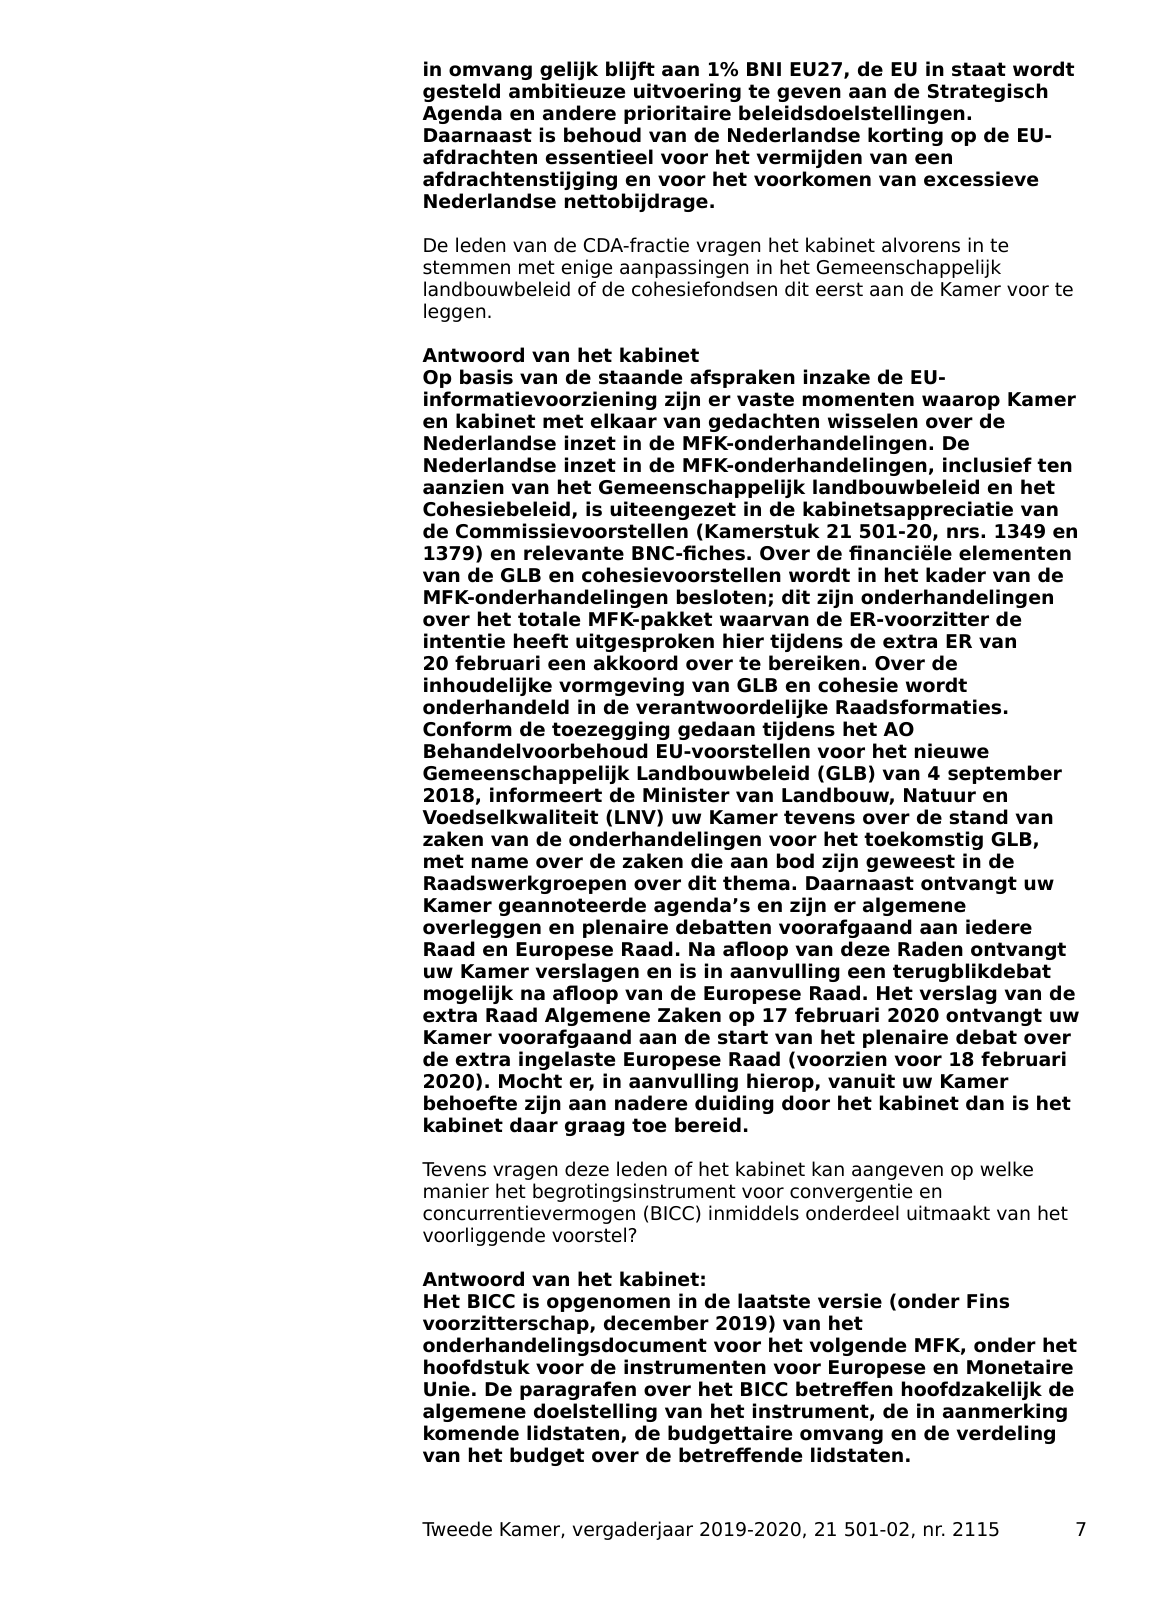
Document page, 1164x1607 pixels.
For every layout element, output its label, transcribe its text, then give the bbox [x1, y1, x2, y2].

text Het BICC is opgenomen in de laatste versie (onder Fins voorzitterschap, december 2019) van het onderhandelingsdocument voor het volgende MFK, onder het hoofdstuk voor de instrumenten voor Europese en Monetaire Unie. De paragrafen over het BICC betreffen hoofdzakelijk de algemene doelstelling van het instrument, de in aanmerking komende lidstaten, de budgettaire omvang en de verdeling van het budget over de betreffende lidstaten. [422, 1291, 1087, 1467]
text Tevens vragen deze leden of het kabinet kan aangeven op welke manier het begrotingsinstrument voor convergentie en concurrentievermogen (BICC) inmiddels onderdeel uitmaakt van het voorliggende voorstel? [422, 1159, 1087, 1247]
text Antwoord van het kabinet: [422, 1269, 1087, 1291]
text De leden van de CDA-fractie vragen het kabinet alvorens in te stemmen met enige aanpassingen in het Gemeenschappelijk landbouwbeleid of de cohesiefondsen dit eerst aan de Kamer voor te leggen. [422, 235, 1087, 323]
text Op basis van de staande afspraken inzake de EU-informatievoorziening zijn er vaste momenten waarop Kamer en kabinet met elkaar van gedachten wisselen over de Nederlandse inzet in de MFK-onderhandelingen. De Nederlandse inzet in de MFK-onderhandelingen, inclusief ten aanzien van het Gemeenschappelijk landbouwbeleid en het Cohesiebeleid, is uiteengezet in de kabinetsappreciatie van de Commissievoorstellen (Kamerstuk 21 501-20, nrs. 1349 en 1379) en relevante BNC-fiches. Over de financiële elementen van de GLB en cohesievoorstellen wordt in het kader van de MFK-onderhandelingen besloten; dit zijn onderhandelingen over het totale MFK-pakket waarvan de ER-voorzitter de intentie heeft uitgesproken hier tijdens de extra ER van 20 februari een akkoord over te bereiken. Over de inhoudelijke vormgeving van GLB en cohesie wordt onderhandeld in de verantwoordelijke Raadsformaties. Conform de toezegging gedaan tijdens het AO Behandelvoorbehoud EU-voorstellen voor het nieuwe Gemeenschappelijk Landbouwbeleid (GLB) van 4 september 2018, informeert de Minister van Landbouw, Natuur en Voedselkwaliteit (LNV) uw Kamer tevens over de stand van zaken van de onderhandelingen voor het toekomstig GLB, met name over de zaken die aan bod zijn geweest in de Raadswerkgroepen over dit thema. Daarnaast ontvangt uw Kamer geannoteerde agenda’s en zijn er algemene overleggen en plenaire debatten voorafgaand aan iedere Raad en Europese Raad. Na afloop van deze Raden ontvangt uw Kamer verslagen en is in aanvulling een terugblikdebat mogelijk na afloop van de Europese Raad. Het verslag van de extra Raad Algemene Zaken op 17 februari 2020 ontvangt uw Kamer voorafgaand aan de start van het plenaire debat over de extra ingelaste Europese Raad (voorzien voor 18 februari 2020). Mocht er, in aanvulling hierop, vanuit uw Kamer behoefte zijn aan nadere duiding door het kabinet dan is het kabinet daar graag toe bereid. [422, 367, 1087, 1136]
text Antwoord van het kabinet [422, 345, 1087, 367]
text in omvang gelijk blijft aan 1% BNI EU27, de EU in staat wordt gesteld ambitieuze uitvoering te geven aan de Strategisch Agenda en andere prioritaire beleidsdoelstellingen. Daarnaast is behoud van de Nederlandse korting op de EU-afdrachten essentieel voor het vermijden van een afdrachtenstijging en voor het voorkomen van excessieve Nederlandse nettobijdrage. [422, 59, 1087, 213]
